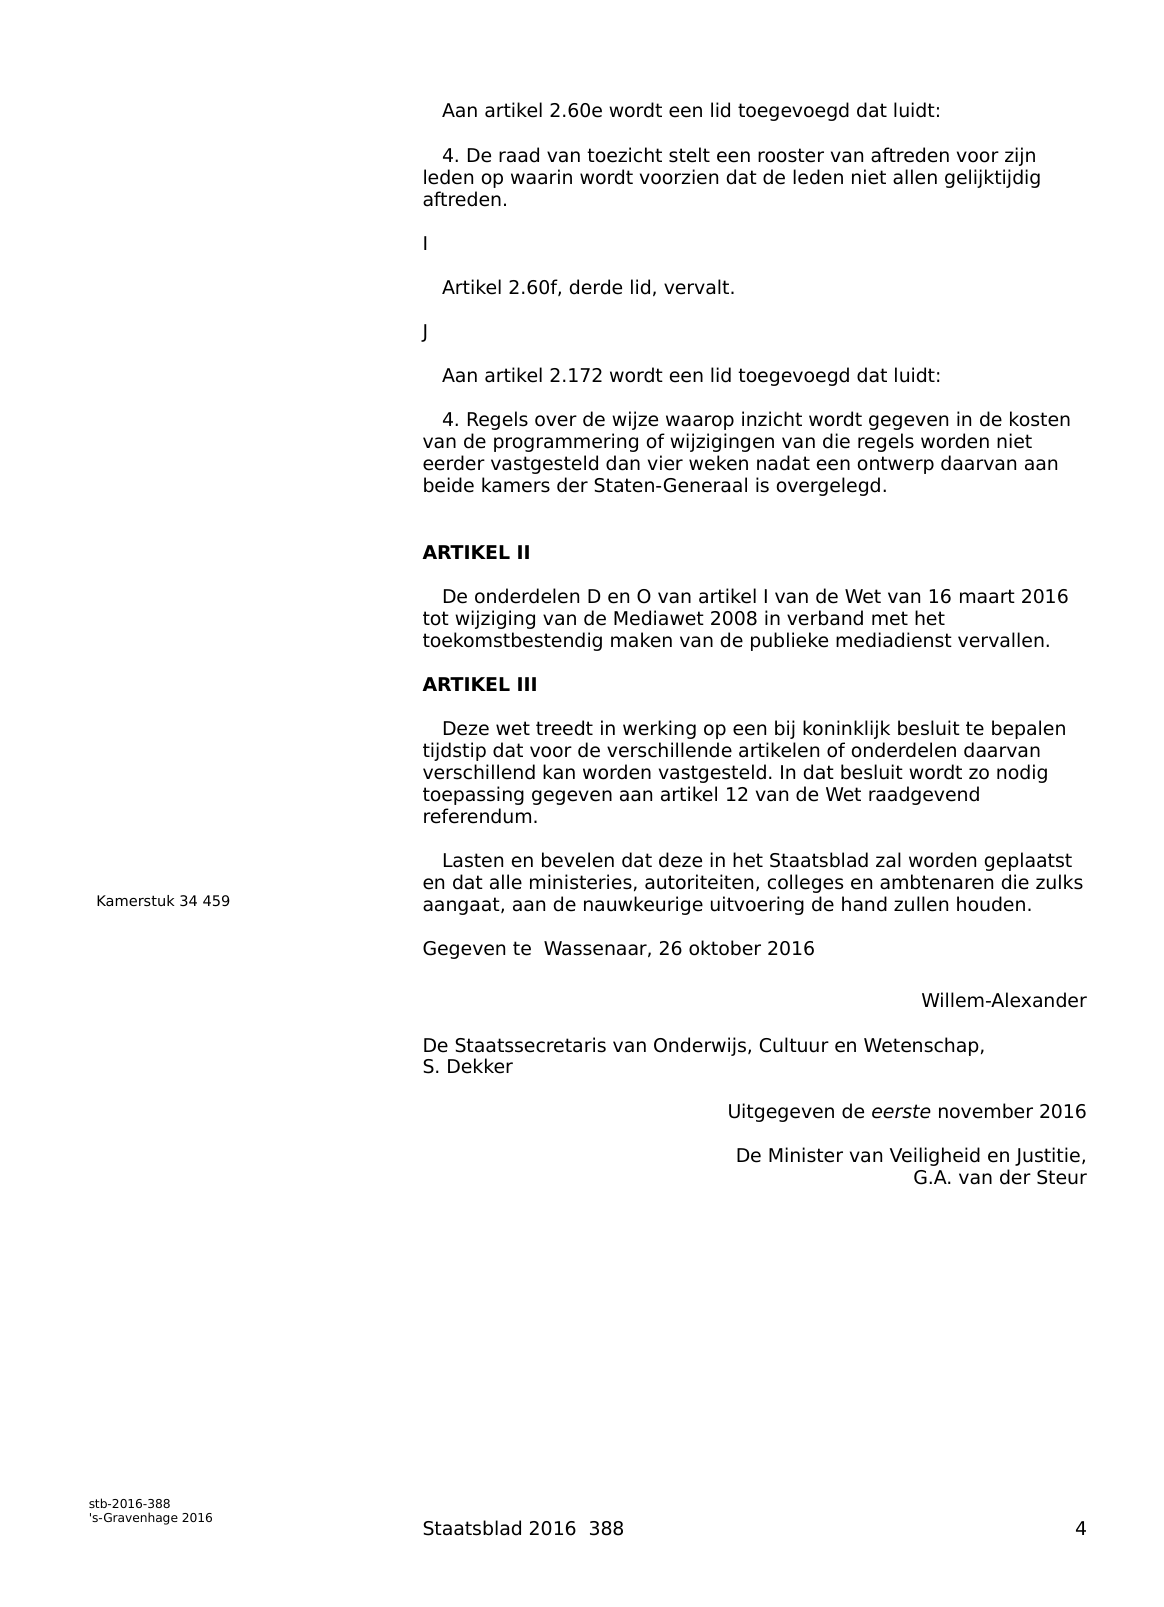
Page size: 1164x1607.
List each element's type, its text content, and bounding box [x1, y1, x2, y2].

text De Minister van Veiligheid en Justitie, G.A. van der Steur [422, 1145, 1087, 1189]
text Lasten en bevelen dat deze in het Staatsblad zal worden geplaatst en dat alle ministeries, autoriteiten, colleges en ambtenaren die zulks aangaat, aan de nauwkeurige uitvoering de hand zullen houden. [422, 850, 1087, 916]
text stb-2016-388 [88, 1497, 323, 1511]
text 's-Gravenhage 2016 [88, 1511, 323, 1525]
text Kamerstuk 34 459 [77, 893, 396, 910]
text Uitgegeven de eerste november 2016 [422, 1101, 1087, 1123]
subtitle ARTIKEL III [422, 674, 1087, 696]
text De onderdelen D en O van artikel I van de Wet van 16 maart 2016 tot wijziging van de Mediawet 2008 in verband met het toekomstbestendig maken van de publieke mediadienst vervallen. [422, 586, 1087, 652]
text Aan artikel 2.172 wordt een lid toegevoegd dat luidt: [422, 365, 1087, 387]
text I [422, 233, 1087, 255]
text De Staatssecretaris van Onderwijs, Cultuur en Wetenschap, S. Dekker [422, 1034, 1087, 1078]
text 4. Regels over de wijze waarop inzicht wordt gegeven in de kosten van de programmering of wijzigingen van die regels worden niet eerder vastgesteld dan vier weken nadat een ontwerp daarvan aan beide kamers der Staten-Generaal is overgelegd. [422, 409, 1087, 497]
text J [422, 321, 1087, 343]
text 4. De raad van toezicht stelt een rooster van aftreden voor zijn leden op waarin wordt voorzien dat de leden niet allen gelijktijdig aftreden. [422, 144, 1087, 211]
text Deze wet treedt in werking op een bij koninklijk besluit te bepalen tijdstip dat voor de verschillende artikelen of onderdelen daarvan verschillend kan worden vastgesteld. In dat besluit wordt zo nodig toepassing gegeven aan artikel 12 van de Wet raadgevend referendum. [422, 718, 1087, 828]
text Willem-Alexander [422, 990, 1087, 1012]
text Aan artikel 2.60e wordt een lid toegevoegd dat luidt: [422, 100, 1087, 122]
text Artikel 2.60f, derde lid, vervalt. [422, 277, 1087, 299]
text Gegeven te Wassenaar, 26 oktober 2016 [422, 938, 1087, 960]
subtitle ARTIKEL II [422, 542, 1087, 564]
